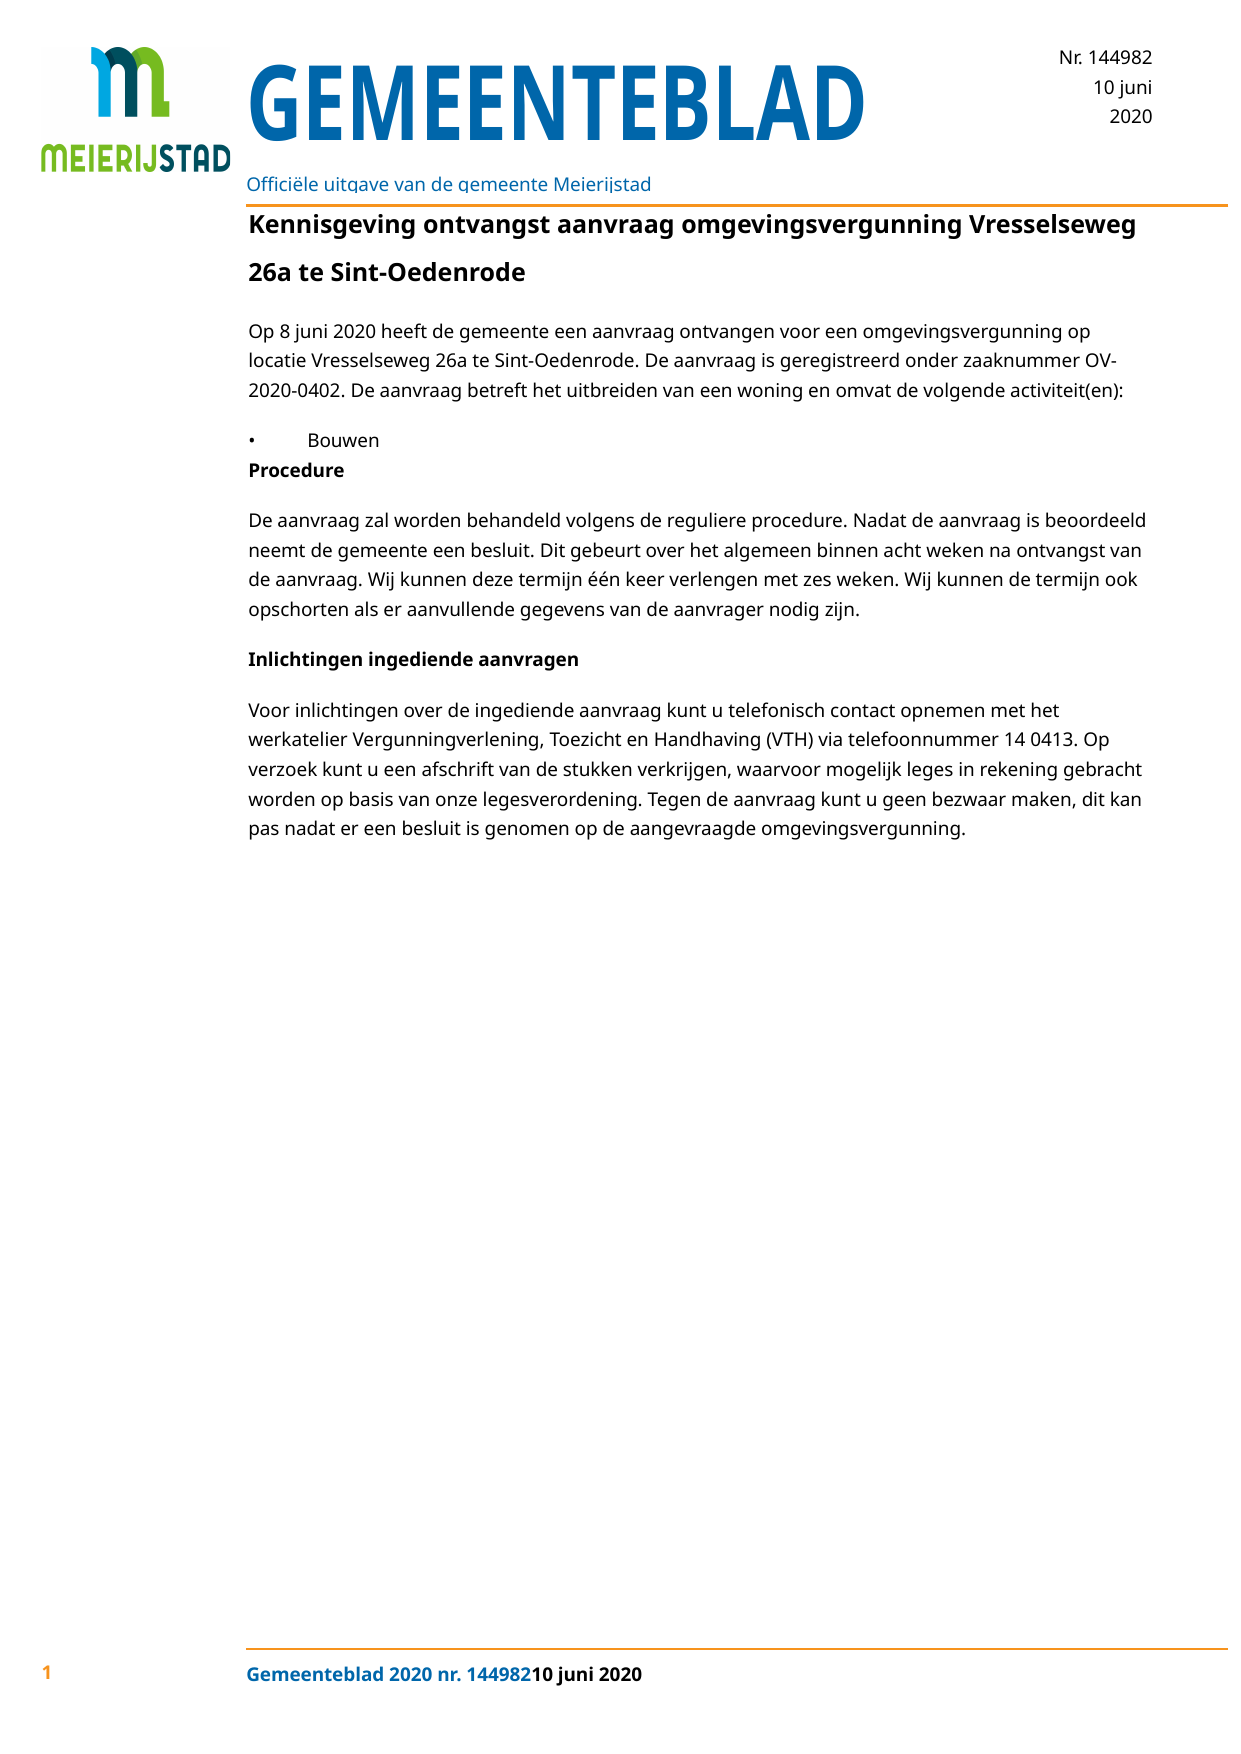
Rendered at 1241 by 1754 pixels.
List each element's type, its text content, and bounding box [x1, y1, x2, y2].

text Procedure [248, 457, 1152, 483]
text Voor inlichtingen over de ingediende aanvraag kunt u telefonisch contact opnemen met het werkatelier Vergunningverlening, Toezicht en Handhaving (VTH) via telefoonnummer 14 0413. Op verzoek kunt u een afschrift van de stukken verkrijgen, waarvoor mogelijk leges in rekening gebracht worden op basis van onze legesverordening. Tegen de aanvraag kunt u geen bezwaar maken, dit kan pas nadat er een besluit is genomen op de aangevraagde omgevingsvergunning. [248, 697, 1152, 841]
text De aanvraag zal worden behandeld volgens de reguliere procedure. Nadat de aanvraag is beoordeeld neemt de gemeente een besluit. Dit gebeurt over het algemeen binnen acht weken na ontvangst van de aanvraag. Wij kunnen deze termijn één keer verlengen met zes weken. Wij kunnen de termijn ook opschorten als er aanvullende gegevens van de aanvrager nodig zijn. [248, 507, 1152, 622]
picture [41, 47, 231, 172]
text Inlichtingen ingediende aanvragen [248, 647, 1152, 672]
text Op 8 juni 2020 heeft de gemeente een aanvraag ontvangen voor een omgevingsvergunning op locatie Vresselseweg 26a te Sint-Oedenrode. De aanvraag is geregistreerd onder zaaknummer OV-2020-0402. De aanvraag betreft het uitbreiden van een woning en omvat de volgende activiteit(en): [248, 318, 1152, 403]
text Kennisgeving ontvangst aanvraag omgevingsvergunning Vresselseweg 26a te Sint-Oedenrode [248, 207, 1152, 288]
list Bouwen [248, 427, 1152, 453]
